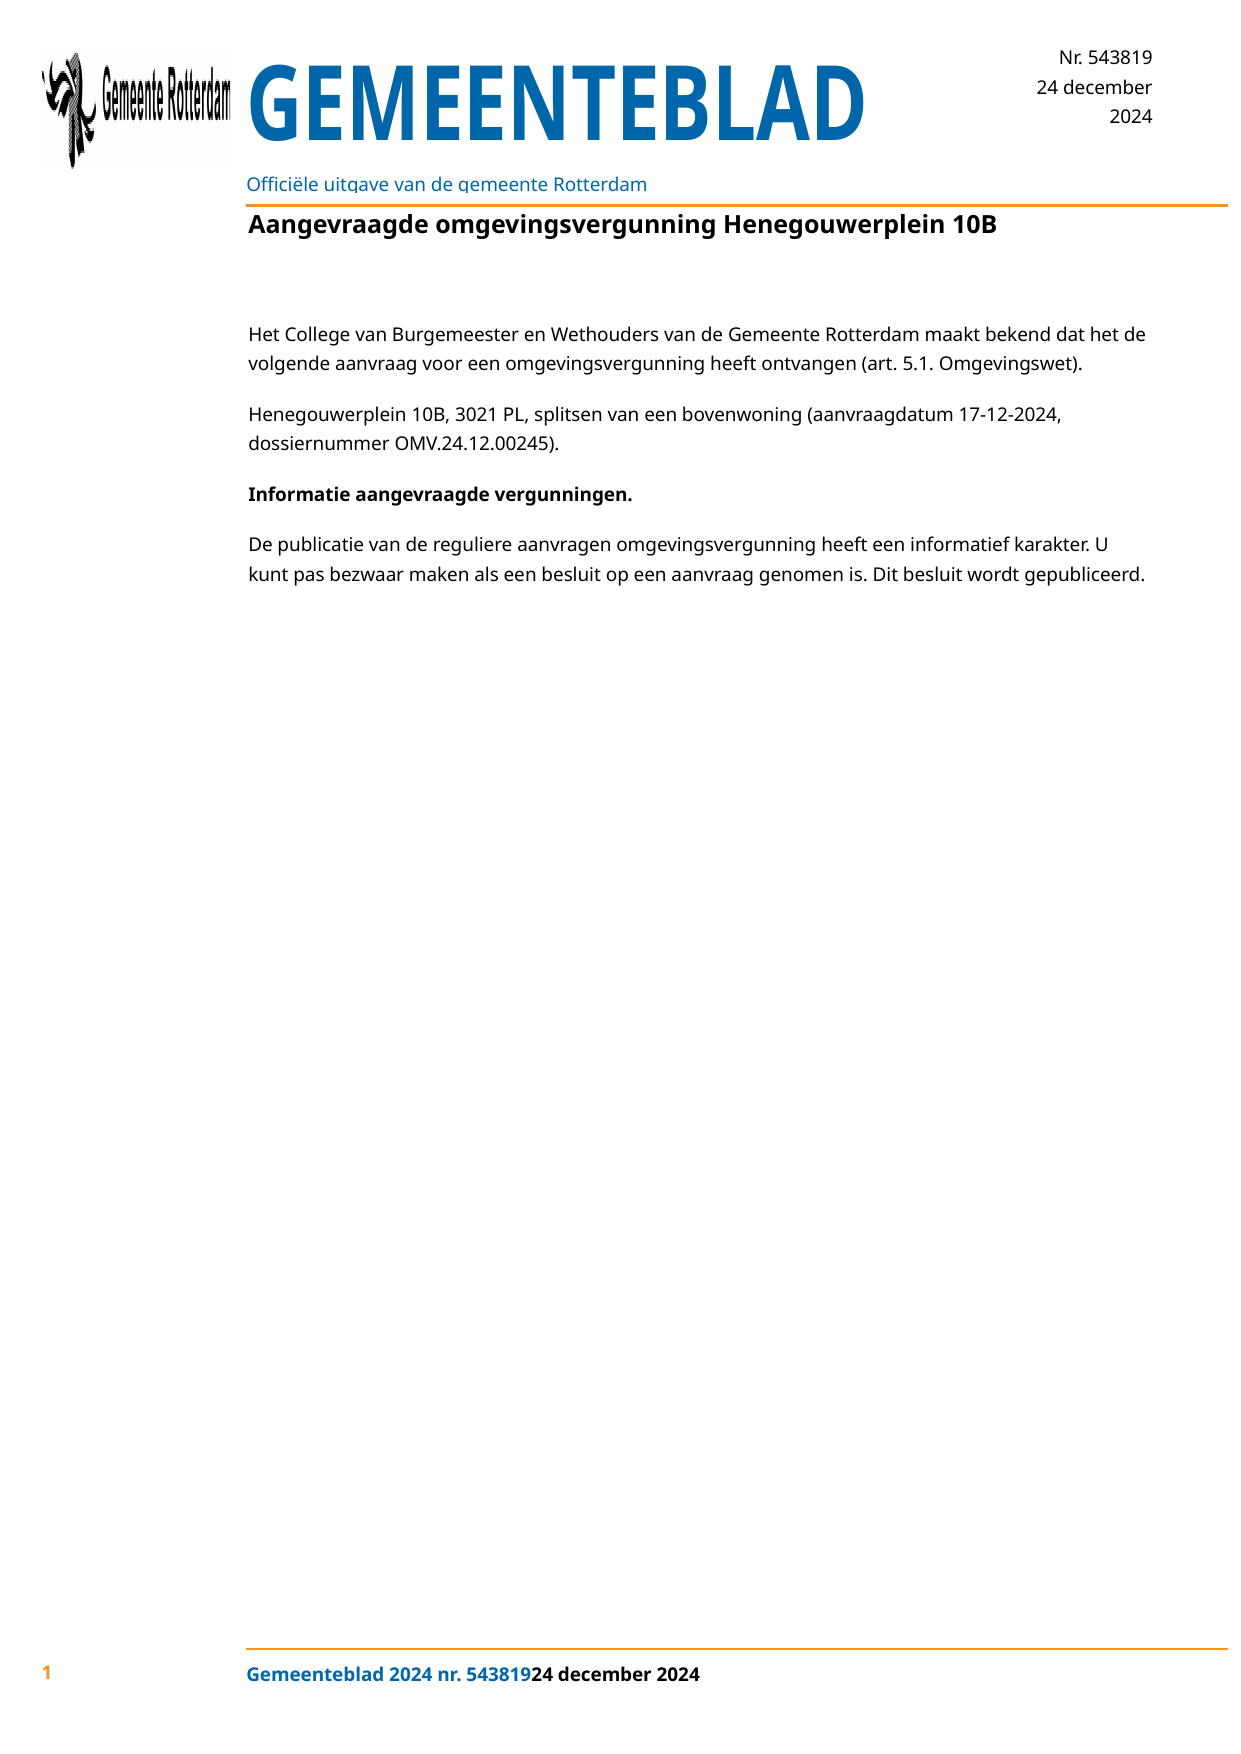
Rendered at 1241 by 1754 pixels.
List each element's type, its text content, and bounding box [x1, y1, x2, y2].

text Informatie aangevraagde vergunningen. [248, 481, 1152, 506]
text De publicatie van de reguliere aanvragen omgevingsvergunning heeft een informatief karakter. U kunt pas bezwaar maken als een besluit op een aanvraag genomen is. Dit besluit wordt gepubliceerd. [248, 531, 1152, 586]
text Aangevraagde omgevingsvergunning Henegouwerplein 10B [248, 207, 1152, 241]
picture [41, 47, 231, 172]
text Het College van Burgemeester en Wethouders van de Gemeente Rotterdam maakt bekend dat het de volgende aanvraag voor een omgevingsvergunning heeft ontvangen (art. 5.1. Omgevingswet). [248, 321, 1152, 376]
text Henegouwerplein 10B, 3021 PL, splitsen van een bovenwoning (aanvraagdatum 17-12-2024, dossiernummer OMV.24.12.00245). [248, 401, 1152, 456]
